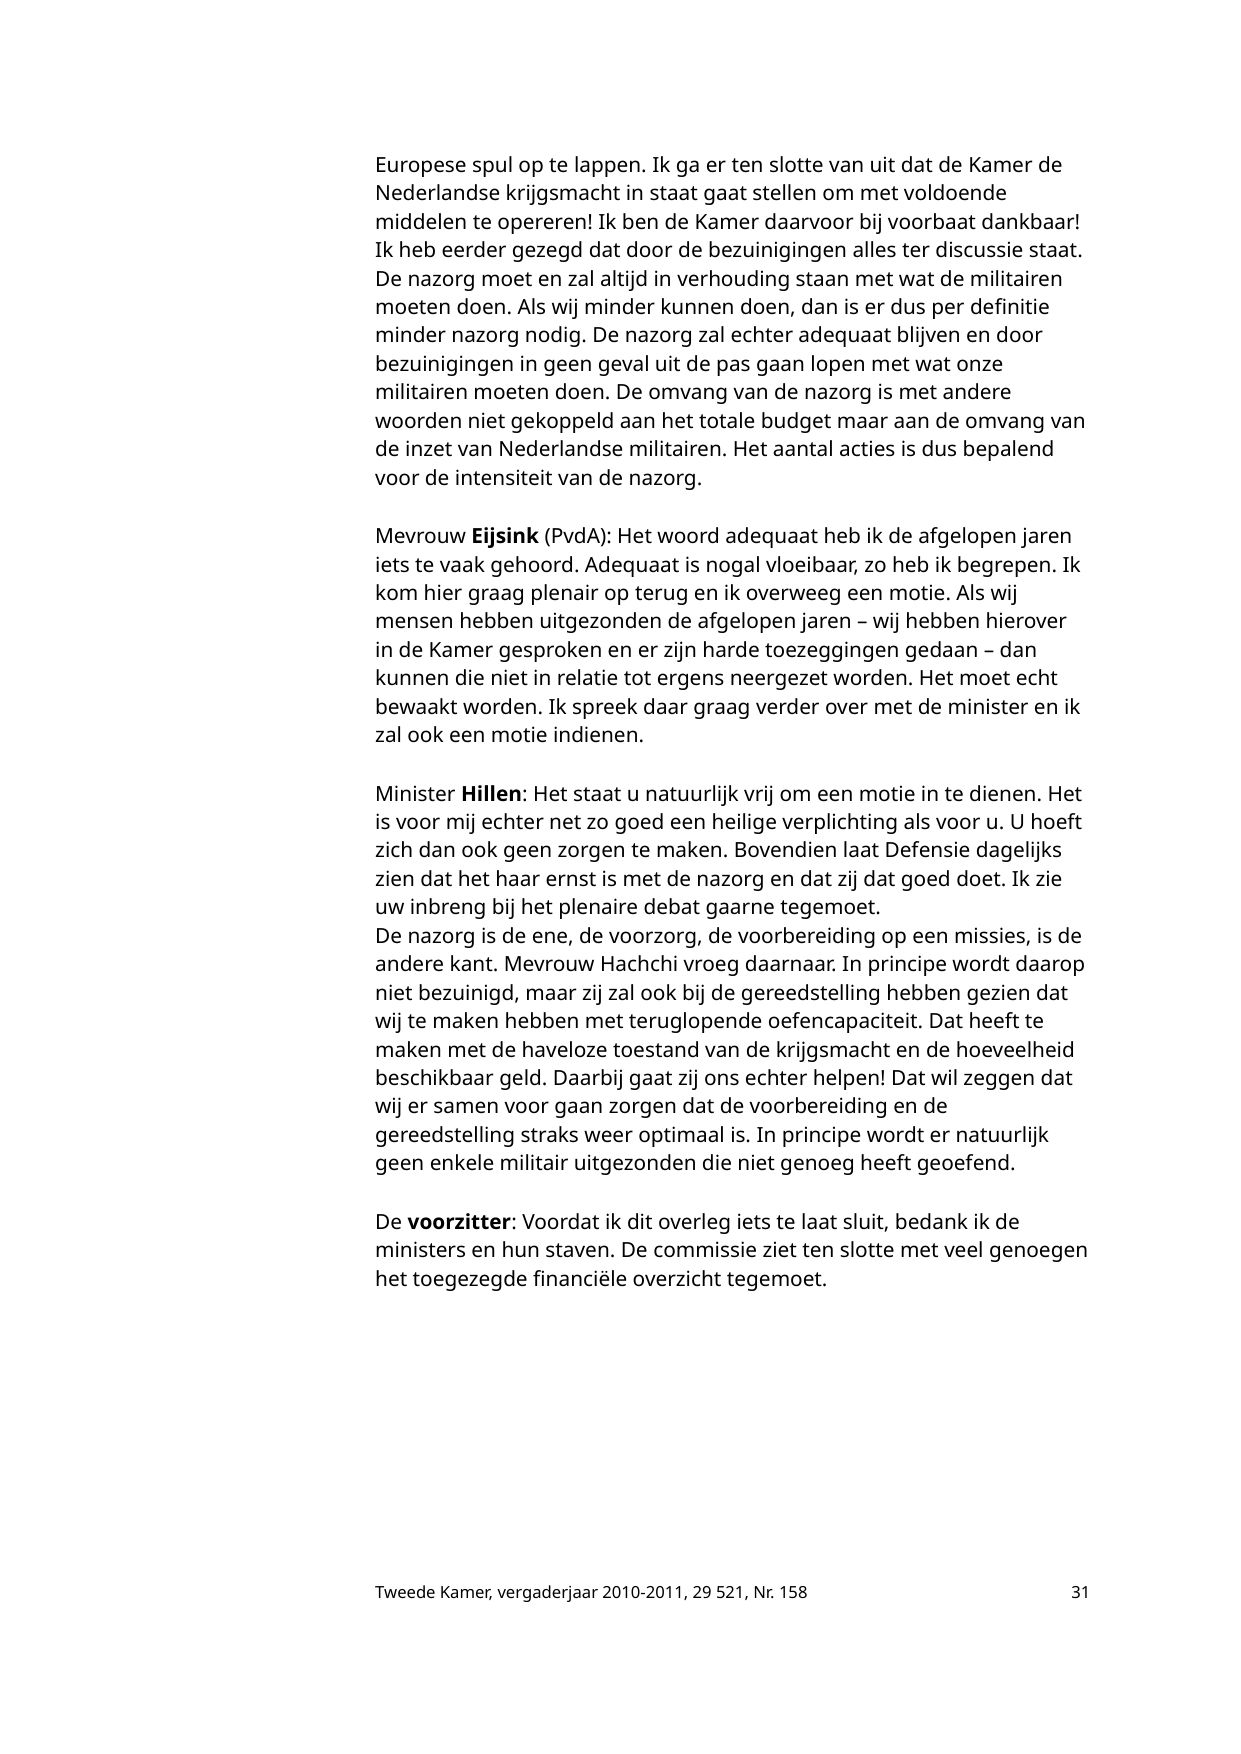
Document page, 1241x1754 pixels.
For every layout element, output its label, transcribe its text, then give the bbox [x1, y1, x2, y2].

text Minister Hillen: Het staat u natuurlijk vrij om een motie in te dienen. Het is voor mij echter net zo goed een heilige verplichting als voor u. U hoeft zich dan ook geen zorgen te maken. Bovendien laat Defensie dagelijks zien dat het haar ernst is met de nazorg en dat zij dat goed doet. Ik zie uw inbreng bij het plenaire debat gaarne tegemoet. [375, 779, 1090, 921]
text Mevrouw Eijsink (PvdA): Het woord adequaat heb ik de afgelopen jaren iets te vaak gehoord. Adequaat is nogal vloeibaar, zo heb ik begrepen. Ik kom hier graag plenair op terug en ik overweeg een motie. Als wij mensen hebben uitgezonden de afgelopen jaren – wij hebben hierover in de Kamer gesproken en er zijn harde toezeggingen gedaan – dan kunnen die niet in relatie tot ergens neergezet worden. Het moet echt bewaakt worden. Ik spreek daar graag verder over met de minister en ik zal ook een motie indienen. [375, 521, 1090, 749]
text Ik heb eerder gezegd dat door de bezuinigingen alles ter discussie staat. De nazorg moet en zal altijd in verhouding staan met wat de militairen moeten doen. Als wij minder kunnen doen, dan is er dus per definitie minder nazorg nodig. De nazorg zal echter adequaat blijven en door bezuinigingen in geen geval uit de pas gaan lopen met wat onze militairen moeten doen. De omvang van de nazorg is met andere woorden niet gekoppeld aan het totale budget maar aan de omvang van de inzet van Nederlandse militairen. Het aantal acties is dus bepalend voor de intensiteit van de nazorg. [375, 235, 1090, 491]
text Europese spul op te lappen. Ik ga er ten slotte van uit dat de Kamer de Nederlandse krijgsmacht in staat gaat stellen om met voldoende middelen te opereren! Ik ben de Kamer daarvoor bij voorbaat dankbaar! [375, 150, 1090, 235]
text De nazorg is de ene, de voorzorg, de voorbereiding op een missies, is de andere kant. Mevrouw Hachchi vroeg daarnaar. In principe wordt daarop niet bezuinigd, maar zij zal ook bij de gereedstelling hebben gezien dat wij te maken hebben met teruglopende oefencapaciteit. Dat heeft te maken met de haveloze toestand van de krijgsmacht en de hoeveelheid beschikbaar geld. Daarbij gaat zij ons echter helpen! Dat wil zeggen dat wij er samen voor gaan zorgen dat de voorbereiding en de gereedstelling straks weer optimaal is. In principe wordt er natuurlijk geen enkele militair uitgezonden die niet genoeg heeft geoefend. [375, 921, 1090, 1177]
text De voorzitter: Voordat ik dit overleg iets te laat sluit, bedank ik de ministers en hun staven. De commissie ziet ten slotte met veel genoegen het toegezegde financiële overzicht tegemoet. [375, 1207, 1090, 1292]
